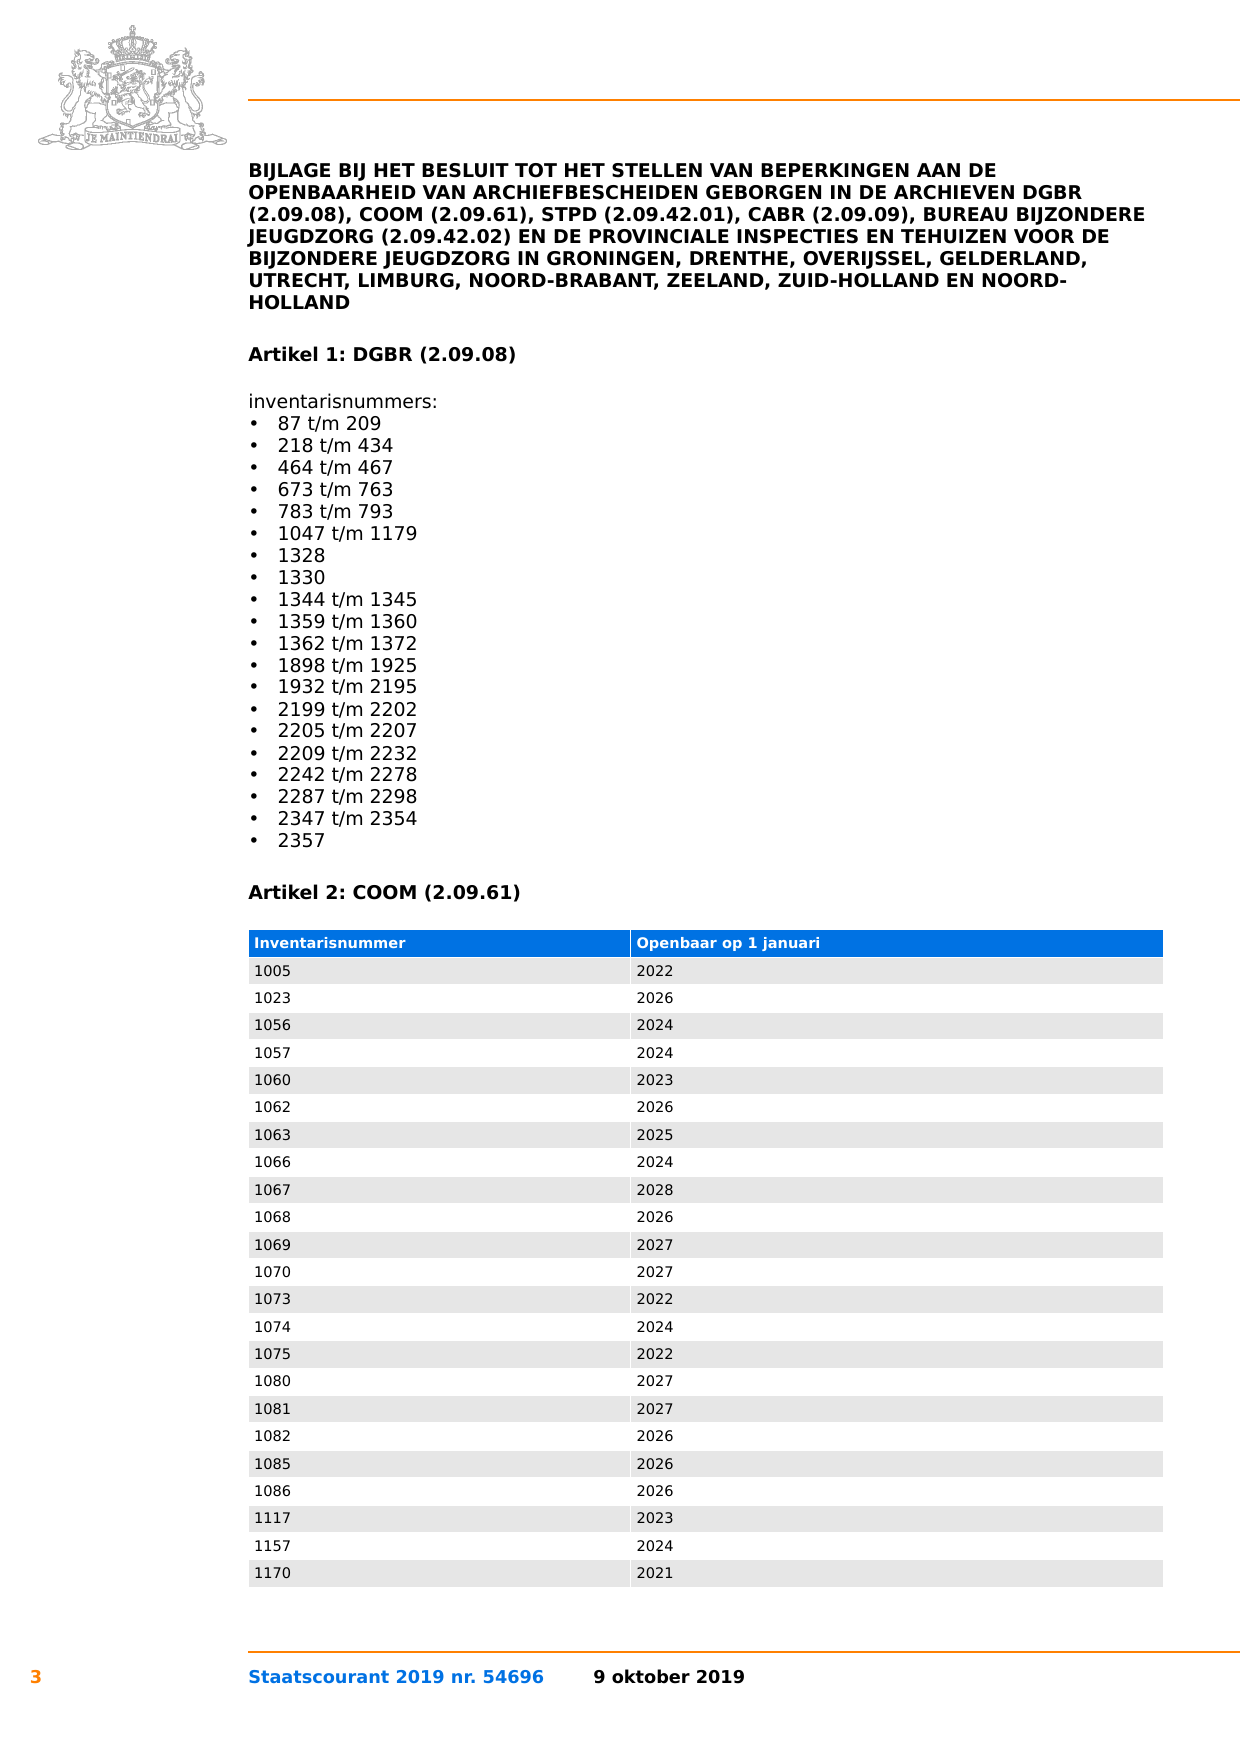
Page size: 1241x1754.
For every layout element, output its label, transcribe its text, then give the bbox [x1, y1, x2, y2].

table_cell 2027 [631, 1369, 1163, 1395]
table_cell 2026 [631, 1424, 1163, 1450]
table_cell 2022 [631, 958, 1163, 984]
table_cell 1081 [249, 1396, 630, 1422]
text • 2287 t/m 2298 [248, 786, 1163, 808]
table_cell 2024 [631, 1040, 1163, 1066]
table_cell 2028 [631, 1177, 1163, 1203]
table_cell 1005 [249, 958, 630, 984]
table_cell 1023 [249, 985, 630, 1011]
text • 87 t/m 209 [248, 413, 1163, 435]
table_header Inventarisnummer [249, 930, 630, 957]
subtitle Artikel 2: COOM (2.09.61) [248, 882, 1163, 904]
table_cell 1062 [249, 1095, 630, 1121]
text • 1359 t/m 1360 [248, 611, 1163, 632]
table_cell 1117 [249, 1506, 630, 1532]
text • 1932 t/m 2195 [248, 676, 1163, 698]
table_cell 2022 [631, 1341, 1163, 1368]
text • 2242 t/m 2278 [248, 764, 1163, 786]
text • 783 t/m 793 [248, 501, 1163, 523]
text • 2357 [248, 830, 1163, 852]
table_cell 1057 [249, 1040, 630, 1066]
table_cell 1063 [249, 1122, 630, 1148]
text • 2199 t/m 2202 [248, 698, 1163, 720]
picture [38, 25, 227, 150]
subtitle BIJLAGE BIJ HET BESLUIT TOT HET STELLEN VAN BEPERKINGEN AAN DE OPENBAARHEID VAN ARCHIEFBESCHEIDEN GEBORGEN IN DE ARCHIEVEN DGBR (2.09.08), COOM (2.09.61), STPD (2.09.42.01), CABR (2.09.09), BUREAU BIJZONDERE JEUGDZORG (2.09.42.02) EN DE PROVINCIALE INSPECTIES EN TEHUIZEN VOOR DE BIJZONDERE JEUGDZORG IN GRONINGEN, DRENTHE, OVERIJSSEL, GELDERLAND, UTRECHT, LIMBURG, NOORD-BRABANT, ZEELAND, ZUID-HOLLAND EN NOORD-HOLLAND [248, 160, 1163, 314]
text • 2205 t/m 2207 [248, 720, 1163, 742]
table_cell 1060 [249, 1067, 630, 1094]
text • 1330 [248, 567, 1163, 588]
table_cell 2025 [631, 1122, 1163, 1148]
table_cell 2026 [631, 1095, 1163, 1121]
table_cell 2026 [631, 985, 1163, 1011]
table_cell 1086 [249, 1478, 630, 1504]
table_cell 2026 [631, 1478, 1163, 1504]
text • 218 t/m 434 [248, 435, 1163, 457]
table_cell 2027 [631, 1232, 1163, 1258]
text • 2209 t/m 2232 [248, 742, 1163, 764]
text • 1898 t/m 1925 [248, 654, 1163, 676]
table_cell 1075 [249, 1341, 630, 1368]
text • 1362 t/m 1372 [248, 632, 1163, 654]
table_cell 1082 [249, 1424, 630, 1450]
table_cell 2027 [631, 1396, 1163, 1422]
table_cell 2026 [631, 1204, 1163, 1231]
table_cell 1056 [249, 1013, 630, 1039]
table_cell 1066 [249, 1150, 630, 1176]
subtitle Artikel 1: DGBR (2.09.08) [248, 344, 1163, 366]
table_cell 1067 [249, 1177, 630, 1203]
text • 673 t/m 763 [248, 479, 1163, 501]
text • 2347 t/m 2354 [248, 808, 1163, 830]
text • 1344 t/m 1345 [248, 588, 1163, 611]
table_cell 1073 [249, 1286, 630, 1313]
table_cell 1070 [249, 1259, 630, 1285]
table_cell 2023 [631, 1506, 1163, 1532]
text inventarisnummers: [248, 391, 1163, 413]
table_cell 1068 [249, 1204, 630, 1231]
table_cell 2021 [631, 1560, 1163, 1587]
table_cell 1080 [249, 1369, 630, 1395]
table_cell 1074 [249, 1314, 630, 1340]
table_cell 2024 [631, 1533, 1163, 1559]
table_cell 1170 [249, 1560, 630, 1587]
table_cell 1085 [249, 1451, 630, 1477]
text • 464 t/m 467 [248, 457, 1163, 479]
table_cell 2024 [631, 1314, 1163, 1340]
table_cell 2024 [631, 1150, 1163, 1176]
table_cell 2024 [631, 1013, 1163, 1039]
table_cell 1157 [249, 1533, 630, 1559]
table_header Openbaar op 1 januari [631, 930, 1163, 957]
text • 1047 t/m 1179 [248, 523, 1163, 544]
table_cell 2023 [631, 1067, 1163, 1094]
text • 1328 [248, 544, 1163, 567]
table_cell 2022 [631, 1286, 1163, 1313]
table_cell 1069 [249, 1232, 630, 1258]
table_cell 2027 [631, 1259, 1163, 1285]
table_cell 2026 [631, 1451, 1163, 1477]
